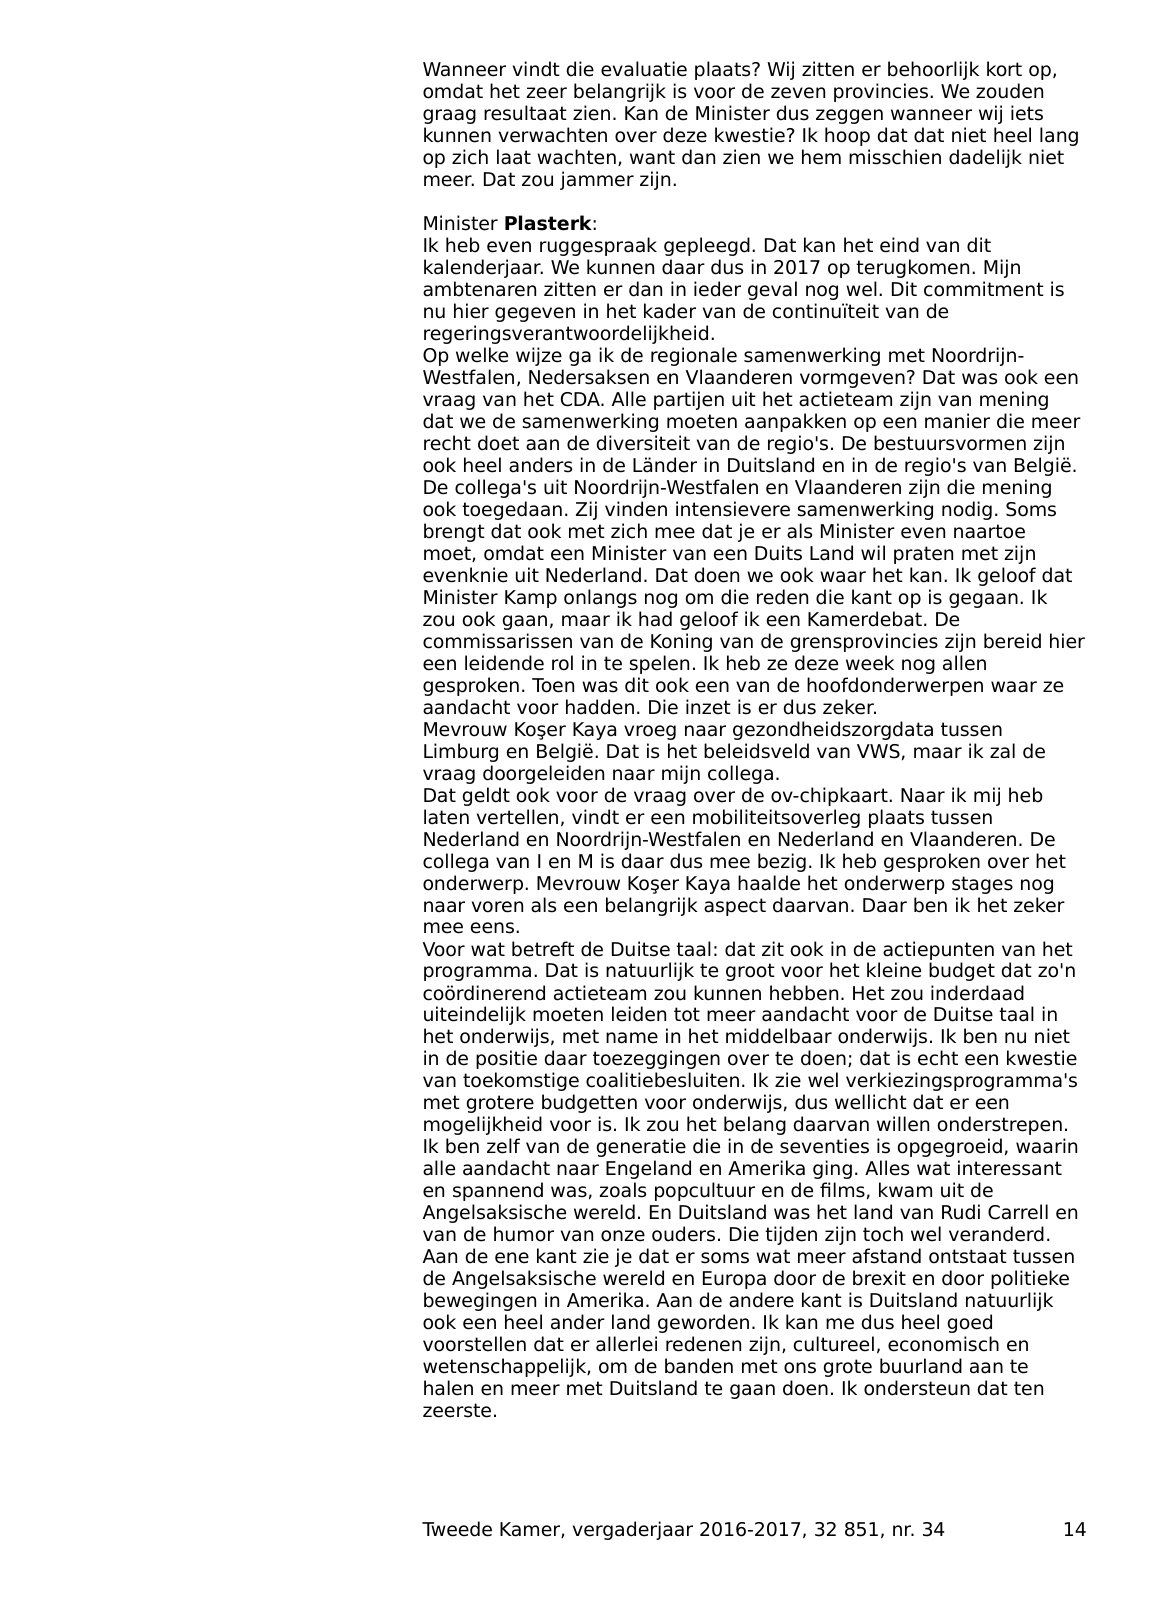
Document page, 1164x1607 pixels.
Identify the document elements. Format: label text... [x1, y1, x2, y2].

text Ik heb even ruggespraak gepleegd. Dat kan het eind van dit kalenderjaar. We kunnen daar dus in 2017 op terugkomen. Mijn ambtenaren zitten er dan in ieder geval nog wel. Dit commitment is nu hier gegeven in het kader van de continuïteit van de regeringsverantwoordelijkheid. [422, 235, 1087, 345]
text Dat geldt ook voor de vraag over de ov-chipkaart. Naar ik mij heb laten vertellen, vindt er een mobiliteitsoverleg plaats tussen Nederland en Noordrijn-Westfalen en Nederland en Vlaanderen. De collega van I en M is daar dus mee bezig. Ik heb gesproken over het onderwerp. Mevrouw Koşer Kaya haalde het onderwerp stages nog naar voren als een belangrijk aspect daarvan. Daar ben ik het zeker mee eens. [422, 784, 1087, 938]
text Wanneer vindt die evaluatie plaats? Wij zitten er behoorlijk kort op, omdat het zeer belangrijk is voor de zeven provincies. We zouden graag resultaat zien. Kan de Minister dus zeggen wanneer wij iets kunnen verwachten over deze kwestie? Ik hoop dat dat niet heel lang op zich laat wachten, want dan zien we hem misschien dadelijk niet meer. Dat zou jammer zijn. [422, 59, 1087, 191]
text Op welke wijze ga ik de regionale samenwerking met Noordrijn-Westfalen, Nedersaksen en Vlaanderen vormgeven? Dat was ook een vraag van het CDA. Alle partijen uit het actieteam zijn van mening dat we de samenwerking moeten aanpakken op een manier die meer recht doet aan de diversiteit van de regio's. De bestuursvormen zijn ook heel anders in de Länder in Duitsland en in de regio's van België. De collega's uit Noordrijn-Westfalen en Vlaanderen zijn die mening ook toegedaan. Zij vinden intensievere samenwerking nodig. Soms brengt dat ook met zich mee dat je er als Minister even naartoe moet, omdat een Minister van een Duits Land wil praten met zijn evenknie uit Nederland. Dat doen we ook waar het kan. Ik geloof dat Minister Kamp onlangs nog om die reden die kant op is gegaan. Ik zou ook gaan, maar ik had geloof ik een Kamerdebat. De commissarissen van de Koning van de grensprovincies zijn bereid hier een leidende rol in te spelen. Ik heb ze deze week nog allen gesproken. Toen was dit ook een van de hoofdonderwerpen waar ze aandacht voor hadden. Die inzet is er dus zeker. [422, 345, 1087, 719]
text Voor wat betreft de Duitse taal: dat zit ook in de actiepunten van het programma. Dat is natuurlijk te groot voor het kleine budget dat zo'n coördinerend actieteam zou kunnen hebben. Het zou inderdaad uiteindelijk moeten leiden tot meer aandacht voor de Duitse taal in het onderwijs, met name in het middelbaar onderwijs. Ik ben nu niet in de positie daar toezeggingen over te doen; dat is echt een kwestie van toekomstige coalitiebesluiten. Ik zie wel verkiezingsprogramma's met grotere budgetten voor onderwijs, dus wellicht dat er een mogelijkheid voor is. Ik zou het belang daarvan willen onderstrepen. Ik ben zelf van de generatie die in de seventies is opgegroeid, waarin alle aandacht naar Engeland en Amerika ging. Alles wat interessant en spannend was, zoals popcultuur en de films, kwam uit de Angelsaksische wereld. En Duitsland was het land van Rudi Carrell en van de humor van onze ouders. Die tijden zijn toch wel veranderd. Aan de ene kant zie je dat er soms wat meer afstand ontstaat tussen de Angelsaksische wereld en Europa door de brexit en door politieke bewegingen in Amerika. Aan de andere kant is Duitsland natuurlijk ook een heel ander land geworden. Ik kan me dus heel goed voorstellen dat er allerlei redenen zijn, cultureel, economisch en wetenschappelijk, om de banden met ons grote buurland aan te halen en meer met Duitsland te gaan doen. Ik ondersteun dat ten zeerste. [422, 938, 1087, 1422]
text Minister Plasterk: [422, 213, 1087, 235]
text Mevrouw Koşer Kaya vroeg naar gezondheidszorgdata tussen Limburg en België. Dat is het beleidsveld van VWS, maar ik zal de vraag doorgeleiden naar mijn collega. [422, 719, 1087, 784]
